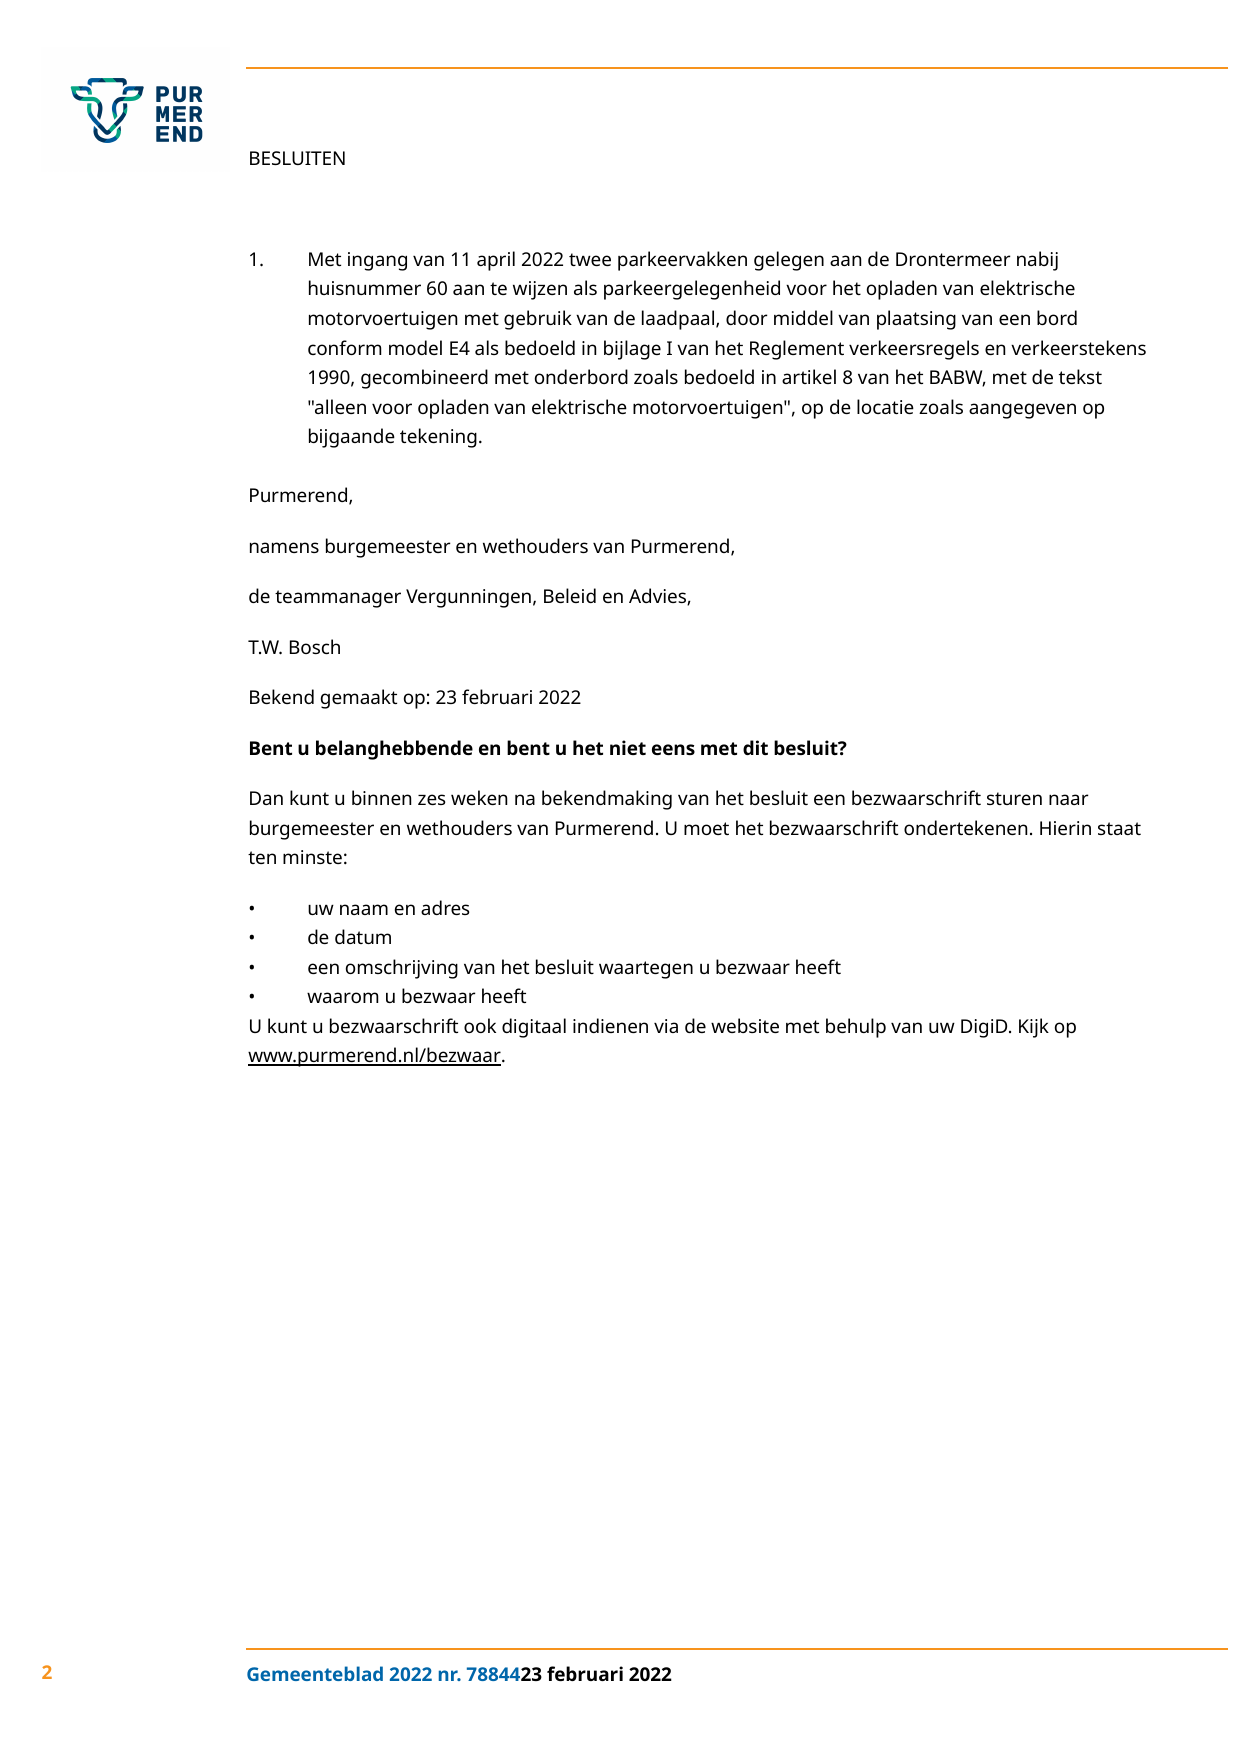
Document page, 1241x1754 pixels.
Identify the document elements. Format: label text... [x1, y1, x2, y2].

text Dan kunt u binnen zes weken na bekendmaking van het besluit een bezwaarschrift sturen naar burgemeester en wethouders van Purmerend. U moet het bezwaarschrift ondertekenen. Hierin staat ten minste: [248, 785, 1152, 870]
list Met ingang van 11 april 2022 twee parkeervakken gelegen aan de Drontermeer nabij huisnummer 60 aan te wijzen als parkeergelegenheid voor het opladen van elektrische motorvoertuigen met gebruik van de laadpaal, door middel van plaatsing van een bord conform model E4 als bedoeld in bijlage I van het Reglement verkeersregels en verkeerstekens 1990, gecombineerd met onderbord zoals bedoeld in artikel 8 van het BABW, met de tekst "alleen voor opladen van elektrische motorvoertuigen", op de locatie zoals aangegeven op bijgaande tekening. [248, 246, 1152, 449]
text U kunt u bezwaarschrift ook digitaal indienen via de website met behulp van uw DigiD. Kijk op www.purmerend.nl/bezwaar. [248, 1013, 1152, 1068]
picture [41, 47, 231, 172]
list de datum [248, 924, 1152, 950]
text BESLUITEN [248, 145, 1152, 171]
text namens burgemeester en wethouders van Purmerend, [248, 533, 1152, 559]
text Purmerend, [248, 483, 1152, 508]
text Bent u belanghebbende en bent u het niet eens met dit besluit? [248, 735, 1152, 761]
text Bekend gemaakt op: 23 februari 2022 [248, 684, 1152, 710]
text T.W. Bosch [248, 634, 1152, 660]
text de teammanager Vergunningen, Beleid en Advies, [248, 583, 1152, 609]
list uw naam en adres [248, 895, 1152, 921]
list waarom u bezwaar heeft [248, 983, 1152, 1009]
list een omschrijving van het besluit waartegen u bezwaar heeft [248, 954, 1152, 980]
